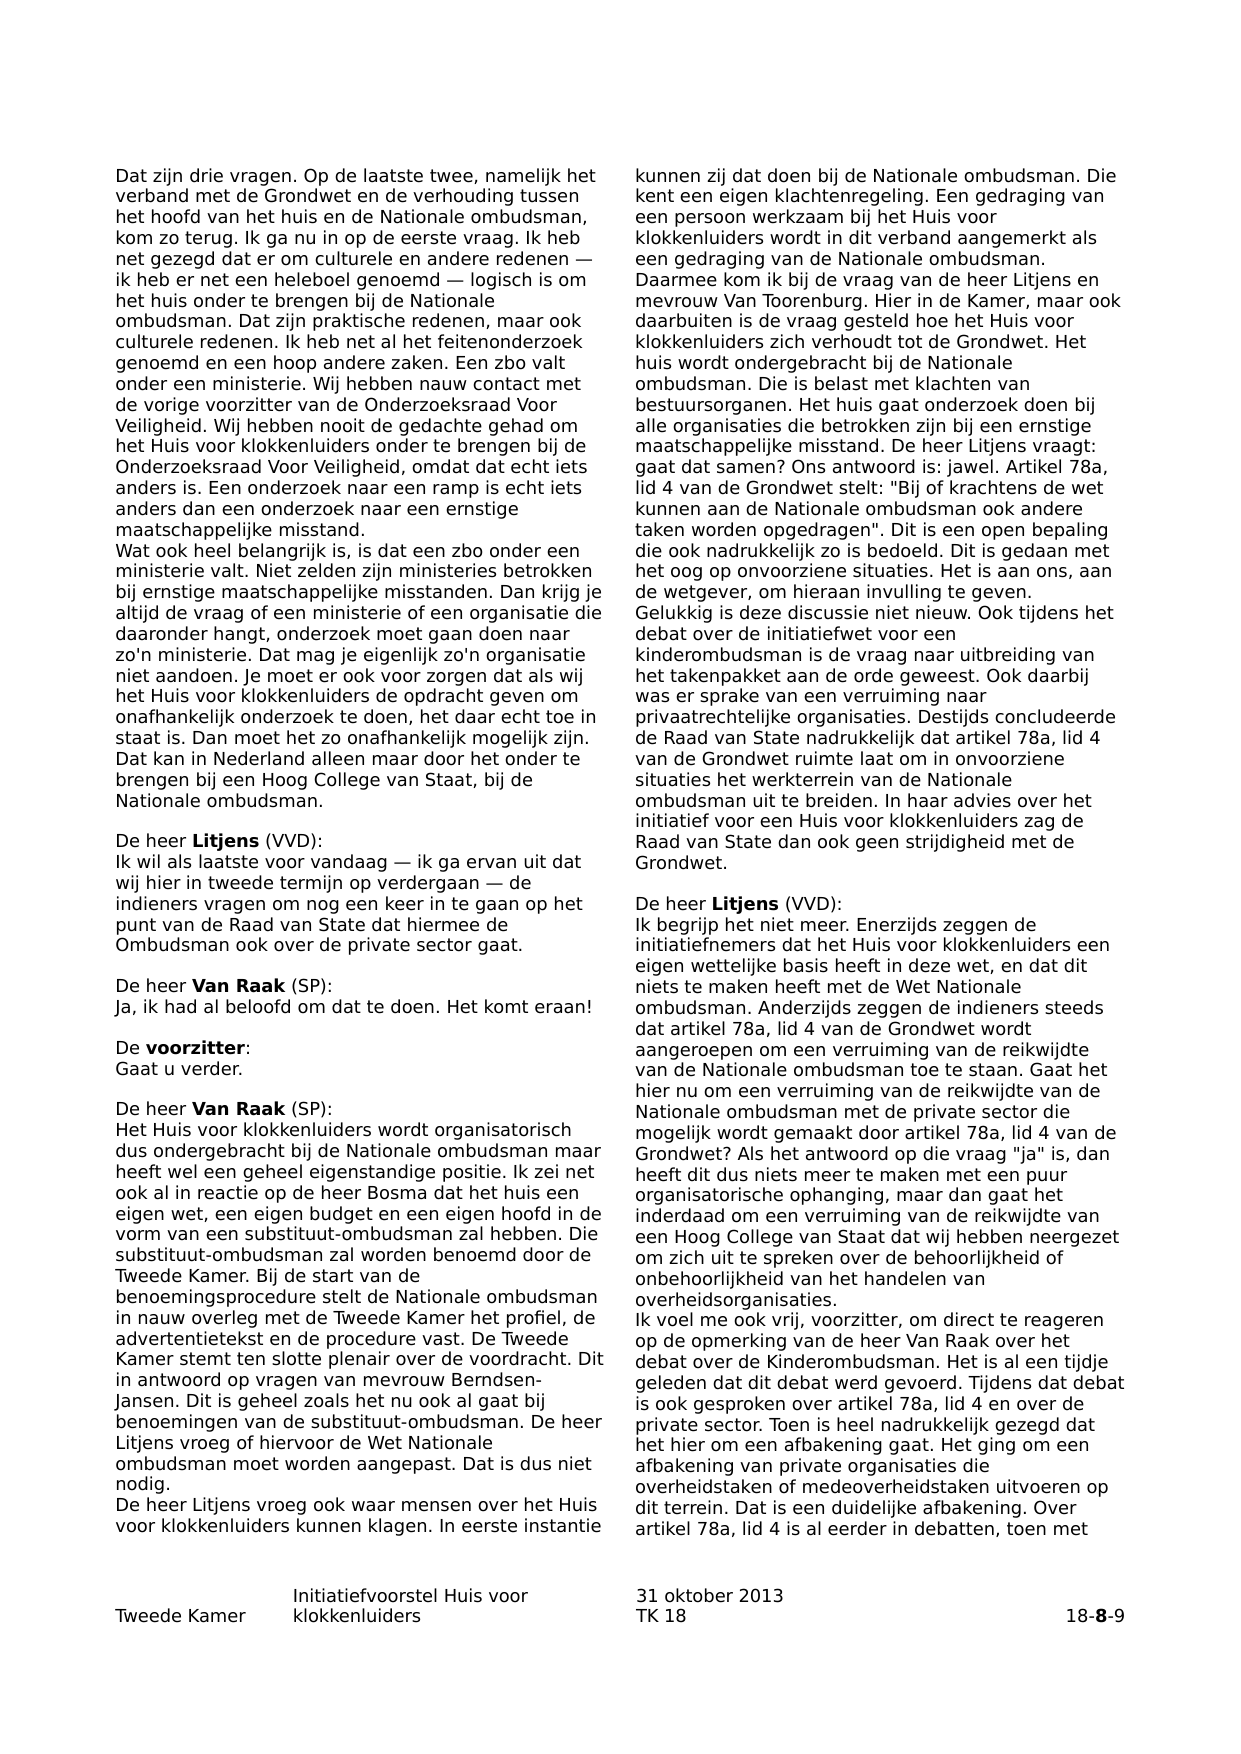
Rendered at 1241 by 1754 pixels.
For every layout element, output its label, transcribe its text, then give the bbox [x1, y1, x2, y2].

text Wat ook heel belangrijk is, is dat een zbo onder een ministerie valt. Niet zelden zijn ministeries betrokken bij ernstige maatschappelijke misstanden. Dan krijg je altijd de vraag of een ministerie of een organisatie die daaronder hangt, onderzoek moet gaan doen naar zo'n ministerie. Dat mag je eigenlijk zo'n organisatie niet aandoen. Je moet er ook voor zorgen dat als wij het Huis voor klokkenluiders de opdracht geven om onafhankelijk onderzoek te doen, het daar echt toe in staat is. Dan moet het zo onafhankelijk mogelijk zijn. Dat kan in Nederland alleen maar door het onder te brengen bij een Hoog College van Staat, bij de Nationale ombudsman. [115, 540, 605, 811]
text Gelukkig is deze discussie niet nieuw. Ook tijdens het debat over de initiatiefwet voor een kinderombudsman is de vraag naar uitbreiding van het takenpakket aan de orde geweest. Ook daarbij was er sprake van een verruiming naar privaatrechtelijke organisaties. Destijds concludeerde de Raad van State nadrukkelijk dat artikel 78a, lid 4 van de Grondwet ruimte laat om in onvoorziene situaties het werkterrein van de Nationale ombudsman uit te breiden. In haar advies over het initiatief voor een Huis voor klokkenluiders zag de Raad van State dan ook geen strijdigheid met de Grondwet. [635, 603, 1125, 874]
text Het Huis voor klokkenluiders wordt organisatorisch dus ondergebracht bij de Nationale ombudsman maar heeft wel een geheel eigenstandige positie. Ik zei net ook al in reactie op de heer Bosma dat het huis een eigen wet, een eigen budget en een eigen hoofd in de vorm van een substituut-ombudsman zal hebben. Die substituut-ombudsman zal worden benoemd door de Tweede Kamer. Bij de start van de benoemingsprocedure stelt de Nationale ombudsman in nauw overleg met de Tweede Kamer het profiel, de advertentietekst en de procedure vast. De Tweede Kamer stemt ten slotte plenair over de voordracht. Dit in antwoord op vragen van mevrouw Berndsen-Jansen. Dit is geheel zoals het nu ook al gaat bij benoemingen van de substituut-ombudsman. De heer Litjens vroeg of hiervoor de Wet Nationale ombudsman moet worden aangepast. Dat is dus niet nodig. [115, 1120, 605, 1495]
text Gaat u verder. [115, 1058, 605, 1079]
text Ik begrijp het niet meer. Enerzijds zeggen de initiatiefnemers dat het Huis voor klokkenluiders een eigen wettelijke basis heeft in deze wet, en dat dit niets te maken heeft met de Wet Nationale ombudsman. Anderzijds zeggen de indieners steeds dat artikel 78a, lid 4 van de Grondwet wordt aangeroepen om een verruiming van de reikwijdte van de Nationale ombudsman toe te staan. Gaat het hier nu om een verruiming van de reikwijdte van de Nationale ombudsman met de private sector die mogelijk wordt gemaakt door artikel 78a, lid 4 van de Grondwet? Als het antwoord op die vraag "ja" is, dan heeft dit dus niets meer te maken met een puur organisatorische ophanging, maar dan gaat het inderdaad om een verruiming van de reikwijdte van een Hoog College van Staat dat wij hebben neergezet om zich uit te spreken over de behoorlijkheid of onbehoorlijkheid van het handelen van overheidsorganisaties. [635, 914, 1125, 1310]
text De heer Litjens (VVD): [635, 894, 1125, 914]
text De voorzitter: [115, 1038, 605, 1058]
text De heer Litjens vroeg ook waar mensen over het Huis voor klokkenluiders kunnen klagen. In eerste instantie [115, 1495, 605, 1537]
text Dat zijn drie vragen. Op de laatste twee, namelijk het verband met de Grondwet en de verhouding tussen het hoofd van het huis en de Nationale ombudsman, kom zo terug. Ik ga nu in op de eerste vraag. Ik heb net gezegd dat er om culturele en andere redenen — ik heb er net een heleboel genoemd — logisch is om het huis onder te brengen bij de Nationale ombudsman. Dat zijn praktische redenen, maar ook culturele redenen. Ik heb net al het feitenonderzoek genoemd en een hoop andere zaken. Een zbo valt onder een ministerie. Wij hebben nauw contact met de vorige voorzitter van de Onderzoeksraad Voor Veiligheid. Wij hebben nooit de gedachte gehad om het Huis voor klokkenluiders onder te brengen bij de Onderzoeksraad Voor Veiligheid, omdat dat echt iets anders is. Een onderzoek naar een ramp is echt iets anders dan een onderzoek naar een ernstige maatschappelijke misstand. [115, 165, 605, 540]
text De heer Van Raak (SP): [115, 976, 605, 997]
text kunnen zij dat doen bij de Nationale ombudsman. Die kent een eigen klachtenregeling. Een gedraging van een persoon werkzaam bij het Huis voor klokkenluiders wordt in dit verband aangemerkt als een gedraging van de Nationale ombudsman. [635, 165, 1125, 269]
text De heer Litjens (VVD): [115, 831, 605, 852]
text Daarmee kom ik bij de vraag van de heer Litjens en mevrouw Van Toorenburg. Hier in de Kamer, maar ook daarbuiten is de vraag gesteld hoe het Huis voor klokkenluiders zich verhoudt tot de Grondwet. Het huis wordt ondergebracht bij de Nationale ombudsman. Die is belast met klachten van bestuursorganen. Het huis gaat onderzoek doen bij alle organisaties die betrokken zijn bij een ernstige maatschappelijke misstand. De heer Litjens vraagt: gaat dat samen? Ons antwoord is: jawel. Artikel 78a, lid 4 van de Grondwet stelt: "Bij of krachtens de wet kunnen aan de Nationale ombudsman ook andere taken worden opgedragen". Dit is een open bepaling die ook nadrukkelijk zo is bedoeld. Dit is gedaan met het oog op onvoorziene situaties. Het is aan ons, aan de wetgever, om hieraan invulling te geven. [635, 269, 1125, 603]
text Ik wil als laatste voor vandaag — ik ga ervan uit dat wij hier in tweede termijn op verdergaan — de indieners vragen om nog een keer in te gaan op het punt van de Raad van State dat hiermee de Ombudsman ook over de private sector gaat. [115, 852, 605, 956]
text De heer Van Raak (SP): [115, 1099, 605, 1120]
text Ja, ik had al beloofd om dat te doen. Het komt eraan! [115, 997, 605, 1018]
text Ik voel me ook vrij, voorzitter, om direct te reageren op de opmerking van de heer Van Raak over het debat over de Kinderombudsman. Het is al een tijdje geleden dat dit debat werd gevoerd. Tijdens dat debat is ook gesproken over artikel 78a, lid 4 en over de private sector. Toen is heel nadrukkelijk gezegd dat het hier om een afbakening gaat. Het ging om een afbakening van private organisaties die overheidstaken of medeoverheidstaken uitvoeren op dit terrein. Dat is een duidelijke afbakening. Over artikel 78a, lid 4 is al eerder in debatten, toen met [635, 1310, 1125, 1539]
